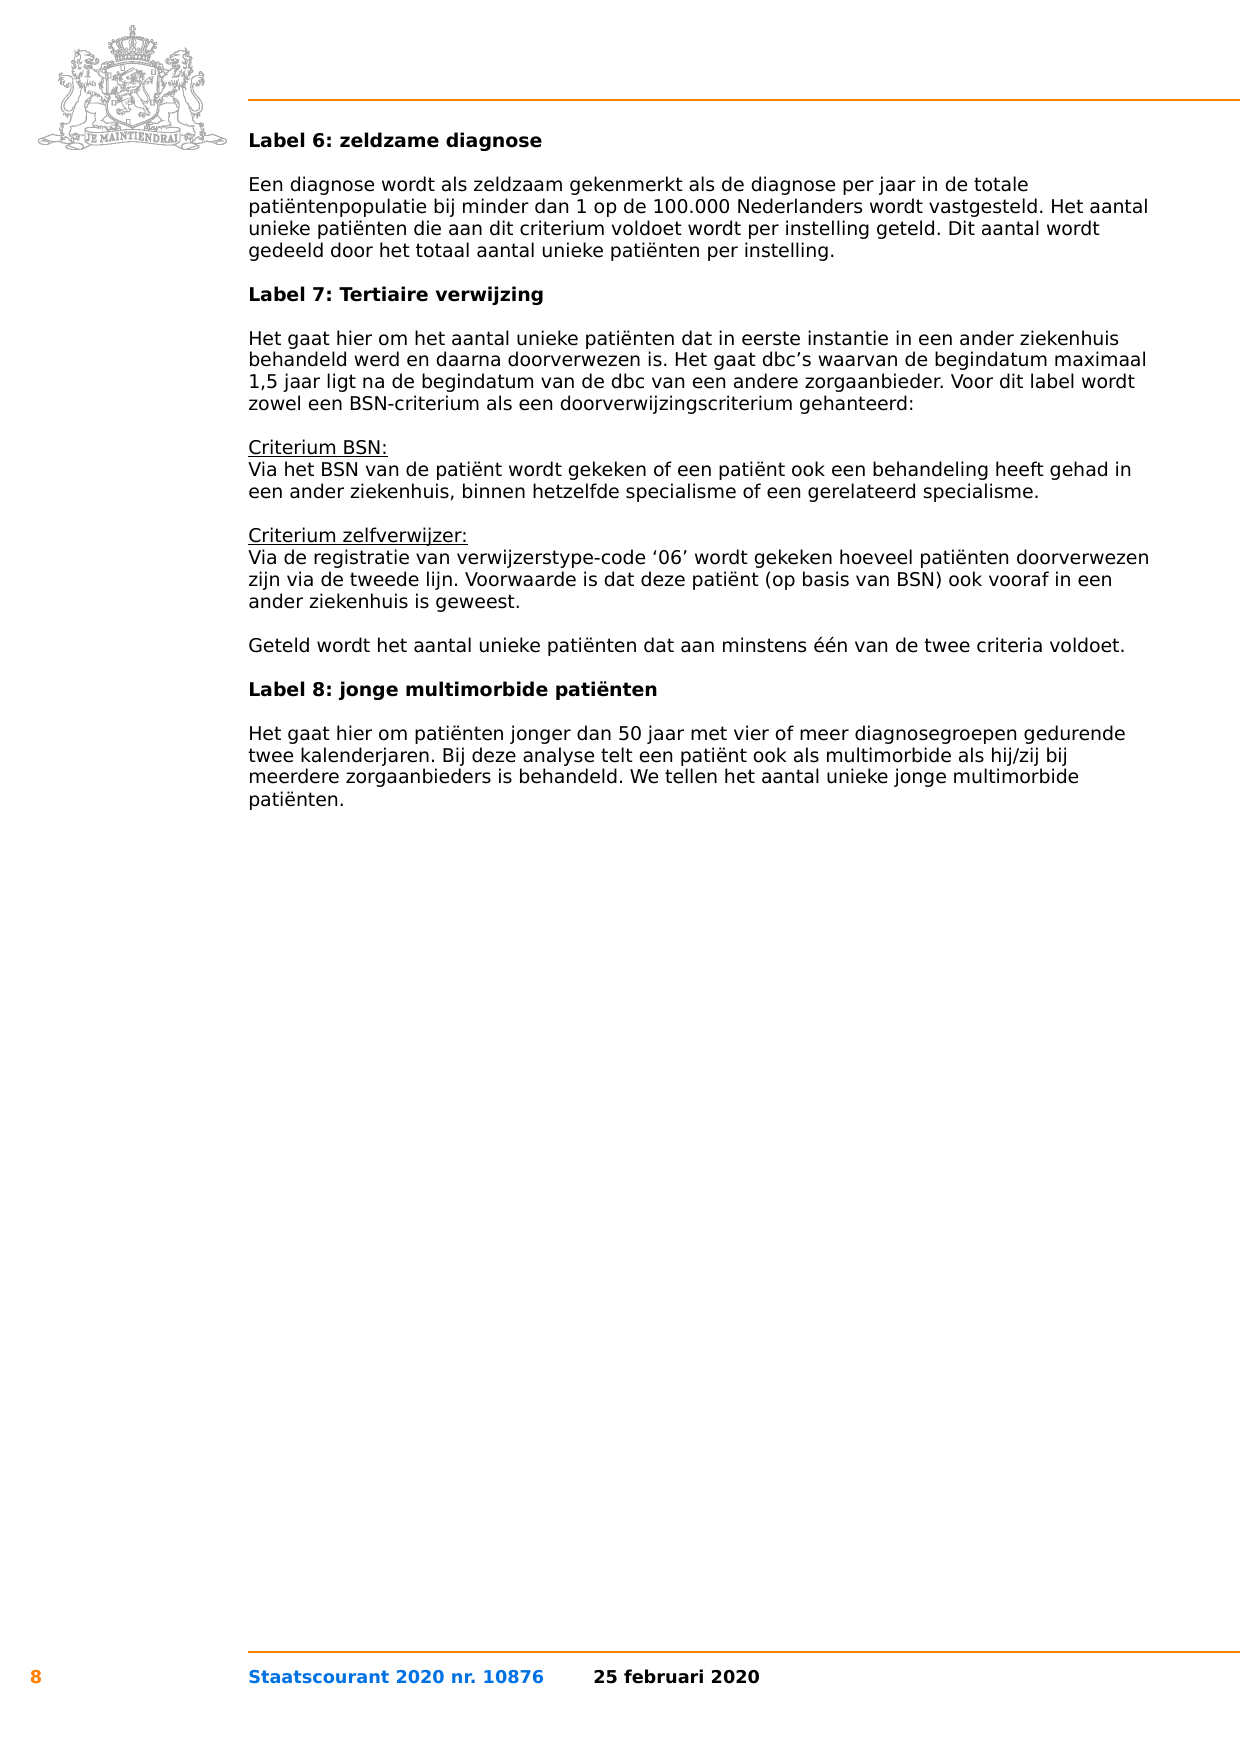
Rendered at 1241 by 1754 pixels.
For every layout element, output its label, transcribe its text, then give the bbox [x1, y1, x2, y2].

text Het gaat hier om het aantal unieke patiënten dat in eerste instantie in een ander ziekenhuis behandeld werd en daarna doorverwezen is. Het gaat dbc’s waarvan de begindatum maximaal 1,5 jaar ligt na de begindatum van de dbc van een andere zorgaanbieder. Voor dit label wordt zowel een BSN-criterium als een doorverwijzingscriterium gehanteerd: [248, 327, 1163, 415]
text Een diagnose wordt als zeldzaam gekenmerkt als de diagnose per jaar in de totale patiëntenpopulatie bij minder dan 1 op de 100.000 Nederlanders wordt vastgesteld. Het aantal unieke patiënten die aan dit criterium voldoet wordt per instelling geteld. Dit aantal wordt gedeeld door het totaal aantal unieke patiënten per instelling. [248, 174, 1163, 262]
text Criterium zelfverwijzer: [248, 525, 1163, 547]
text Het gaat hier om patiënten jonger dan 50 jaar met vier of meer diagnosegroepen gedurende twee kalenderjaren. Bij deze analyse telt een patiënt ook als multimorbide als hij/zij bij meerdere zorgaanbieders is behandeld. We tellen het aantal unieke jonge multimorbide patiënten. [248, 722, 1163, 810]
text Via het BSN van de patiënt wordt gekeken of een patiënt ook een behandeling heeft gehad in een ander ziekenhuis, binnen hetzelfde specialisme of een gerelateerd specialisme. [248, 459, 1163, 503]
subtitle Label 8: jonge multimorbide patiënten [248, 679, 1163, 701]
subtitle Label 7: Tertiaire verwijzing [248, 283, 1163, 306]
picture [38, 25, 227, 150]
text Geteld wordt het aantal unieke patiënten dat aan minstens één van de twee criteria voldoet. [248, 635, 1163, 657]
text Criterium BSN: [248, 437, 1163, 459]
subtitle Label 6: zeldzame diagnose [248, 130, 1163, 152]
text Via de registratie van verwijzerstype-code ‘06’ wordt gekeken hoeveel patiënten doorverwezen zijn via de tweede lijn. Voorwaarde is dat deze patiënt (op basis van BSN) ook vooraf in een ander ziekenhuis is geweest. [248, 547, 1163, 613]
